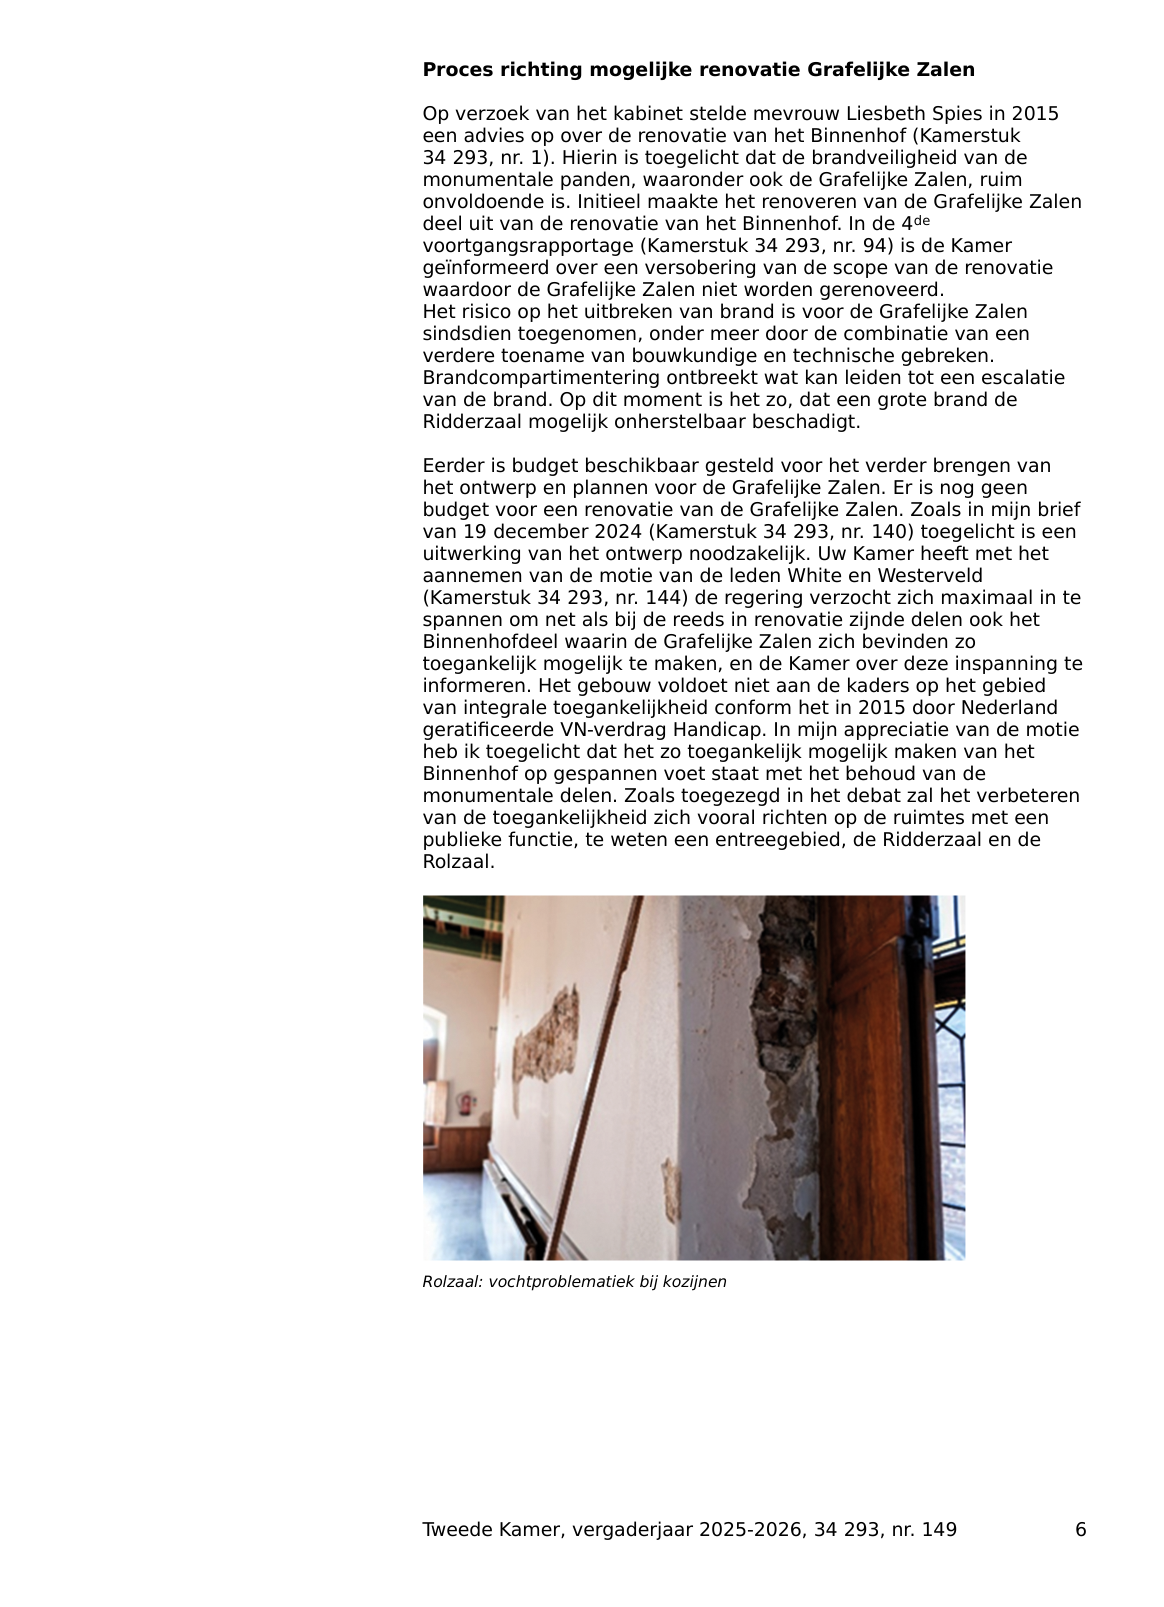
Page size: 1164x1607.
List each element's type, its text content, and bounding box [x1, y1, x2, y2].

subtitle Proces richting mogelijke renovatie Grafelijke Zalen [422, 59, 1087, 81]
picture [422, 895, 966, 1261]
text Rolzaal: vochtproblematiek bij kozijnen [422, 1273, 966, 1291]
text Eerder is budget beschikbaar gesteld voor het verder brengen van het ontwerp en plannen voor de Grafelijke Zalen. Er is nog geen budget voor een renovatie van de Grafelijke Zalen. Zoals in mijn brief van 19 december 2024 (Kamerstuk 34 293, nr. 140) toegelicht is een uitwerking van het ontwerp noodzakelijk. Uw Kamer heeft met het aannemen van de motie van de leden White en Westerveld (Kamerstuk 34 293, nr. 144) de regering verzocht zich maximaal in te spannen om net als bij de reeds in renovatie zijnde delen ook het Binnenhofdeel waarin de Grafelijke Zalen zich bevinden zo toegankelijk mogelijk te maken, en de Kamer over deze inspanning te informeren. Het gebouw voldoet niet aan de kaders op het gebied van integrale toegankelijkheid conform het in 2015 door Nederland geratificeerde VN-verdrag Handicap. In mijn appreciatie van de motie heb ik toegelicht dat het zo toegankelijk mogelijk maken van het Binnenhof op gespannen voet staat met het behoud van de monumentale delen. Zoals toegezegd in het debat zal het verbeteren van de toegankelijkheid zich vooral richten op de ruimtes met een publieke functie, te weten een entreegebied, de Ridderzaal en de Rolzaal. [422, 455, 1087, 873]
text Op verzoek van het kabinet stelde mevrouw Liesbeth Spies in 2015 een advies op over de renovatie van het Binnenhof (Kamerstuk 34 293, nr. 1). Hierin is toegelicht dat de brandveiligheid van de monumentale panden, waaronder ook de Grafelijke Zalen, ruim onvoldoende is. Initieel maakte het renoveren van de Grafelijke Zalen deel uit van de renovatie van het Binnenhof. In de 4de voortgangsrapportage (Kamerstuk 34 293, nr. 94) is de Kamer geïnformeerd over een versobering van de scope van de renovatie waardoor de Grafelijke Zalen niet worden gerenoveerd. [422, 103, 1087, 301]
text Het risico op het uitbreken van brand is voor de Grafelijke Zalen sindsdien toegenomen, onder meer door de combinatie van een verdere toename van bouwkundige en technische gebreken. Brandcompartimentering ontbreekt wat kan leiden tot een escalatie van de brand. Op dit moment is het zo, dat een grote brand de Ridderzaal mogelijk onherstelbaar beschadigt. [422, 301, 1087, 433]
